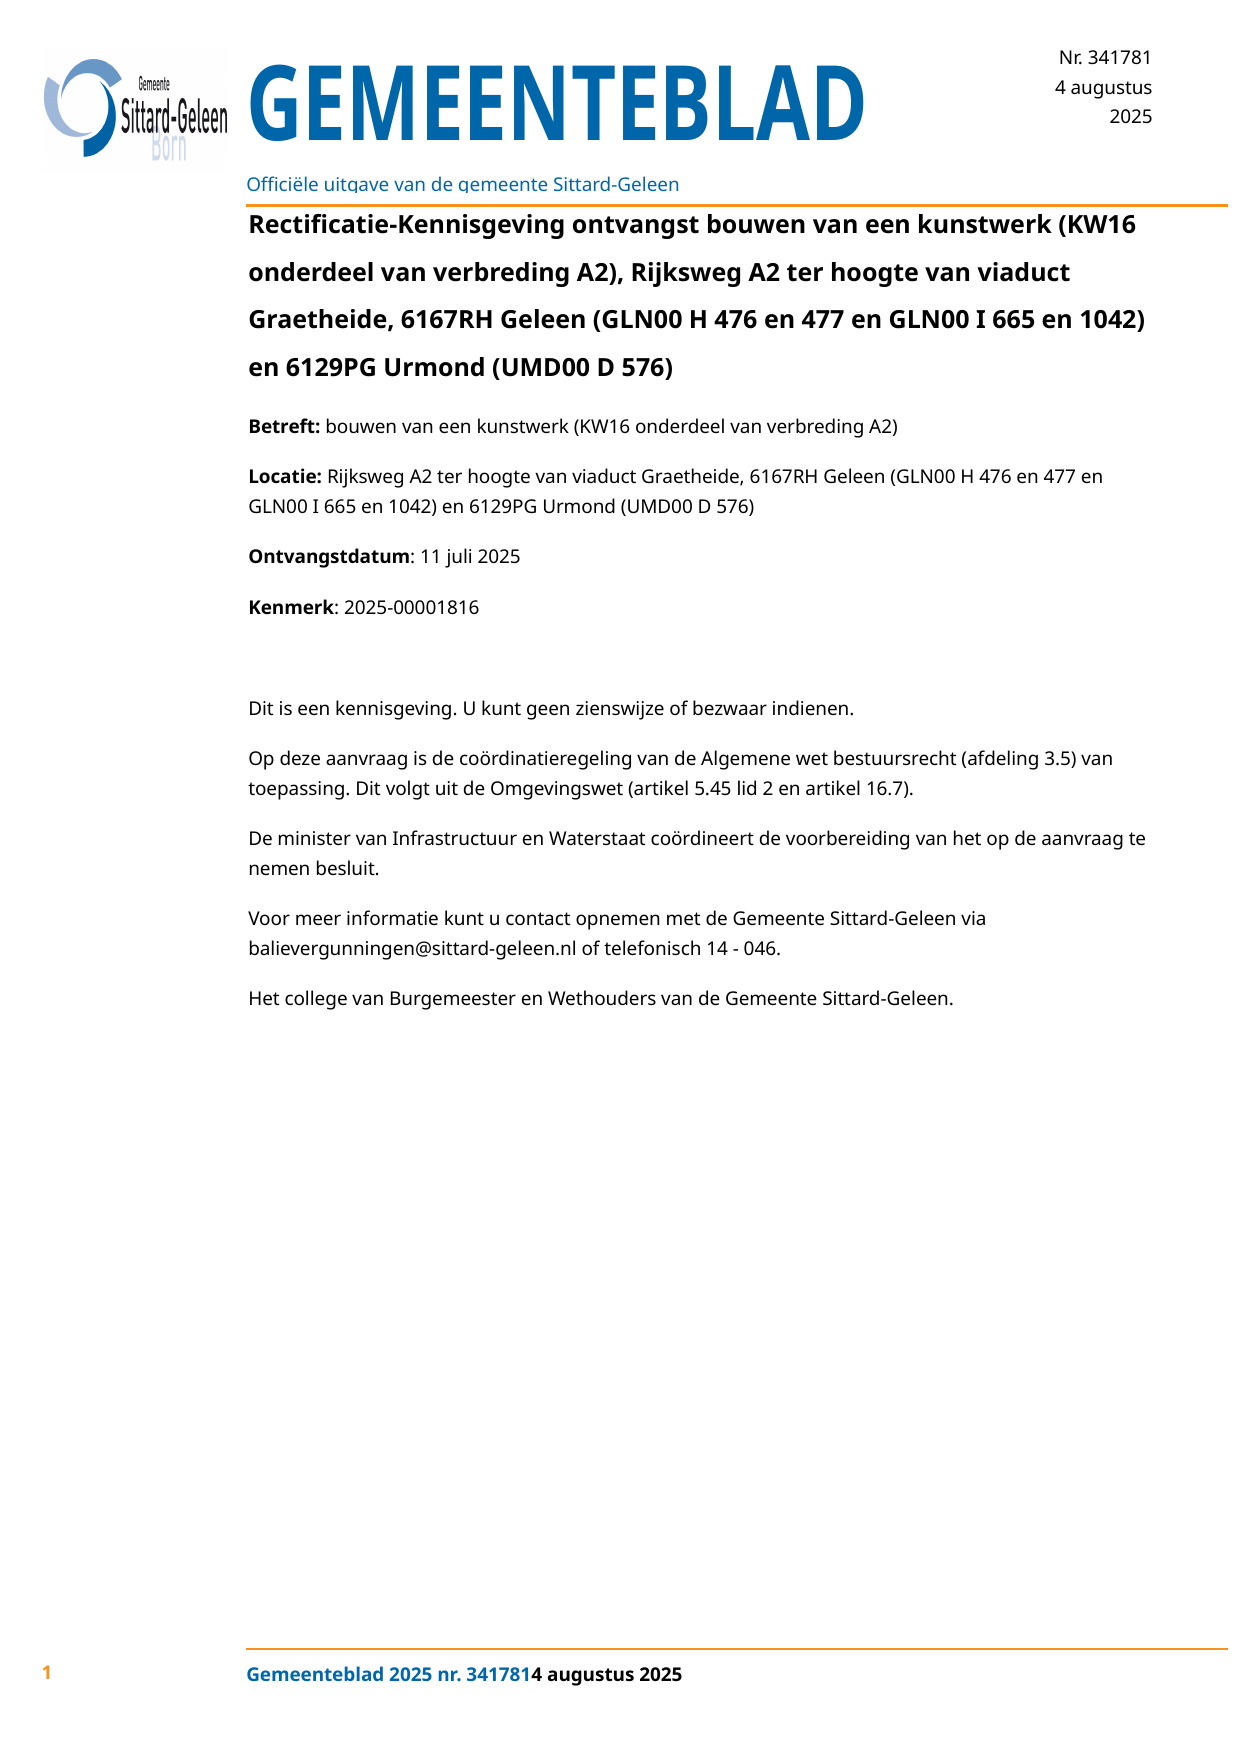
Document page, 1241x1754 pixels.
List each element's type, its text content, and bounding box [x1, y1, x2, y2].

text Dit is een kennisgeving. U kunt geen zienswijze of bezwaar indienen. [248, 695, 1152, 721]
text Voor meer informatie kunt u contact opnemen met de Gemeente Sittard-Geleen via balievergunningen@sittard-geleen.nl of telefonisch 14 - 046. [248, 905, 1152, 961]
text Op deze aanvraag is de coördinatieregeling van de Algemene wet bestuursrecht (afdeling 3.5) van toepassing. Dit volgt uit de Omgevingswet (artikel 5.45 lid 2 en artikel 16.7). [248, 745, 1152, 801]
text Het college van Burgemeester en Wethouders van de Gemeente Sittard-Geleen. [248, 985, 1152, 1011]
text Locatie: Rijksweg A2 ter hoogte van viaduct Graetheide, 6167RH Geleen (GLN00 H 476 en 477 en GLN00 I 665 en 1042) en 6129PG Urmond (UMD00 D 576) [248, 463, 1152, 519]
text Ontvangstdatum: 11 juli 2025 [248, 543, 1152, 569]
picture [41, 47, 231, 172]
text De minister van Infrastructuur en Waterstaat coördineert de voorbereiding van het op de aanvraag te nemen besluit. [248, 825, 1152, 881]
text Kenmerk: 2025-00001816 [248, 594, 1152, 620]
text Rectificatie-Kennisgeving ontvangst bouwen van een kunstwerk (KW16 onderdeel van verbreding A2), Rijksweg A2 ter hoogte van viaduct Graetheide, 6167RH Geleen (GLN00 H 476 en 477 en GLN00 I 665 en 1042) en 6129PG Urmond (UMD00 D 576) [248, 207, 1152, 384]
text Betreft: bouwen van een kunstwerk (KW16 onderdeel van verbreding A2) [248, 413, 1152, 439]
